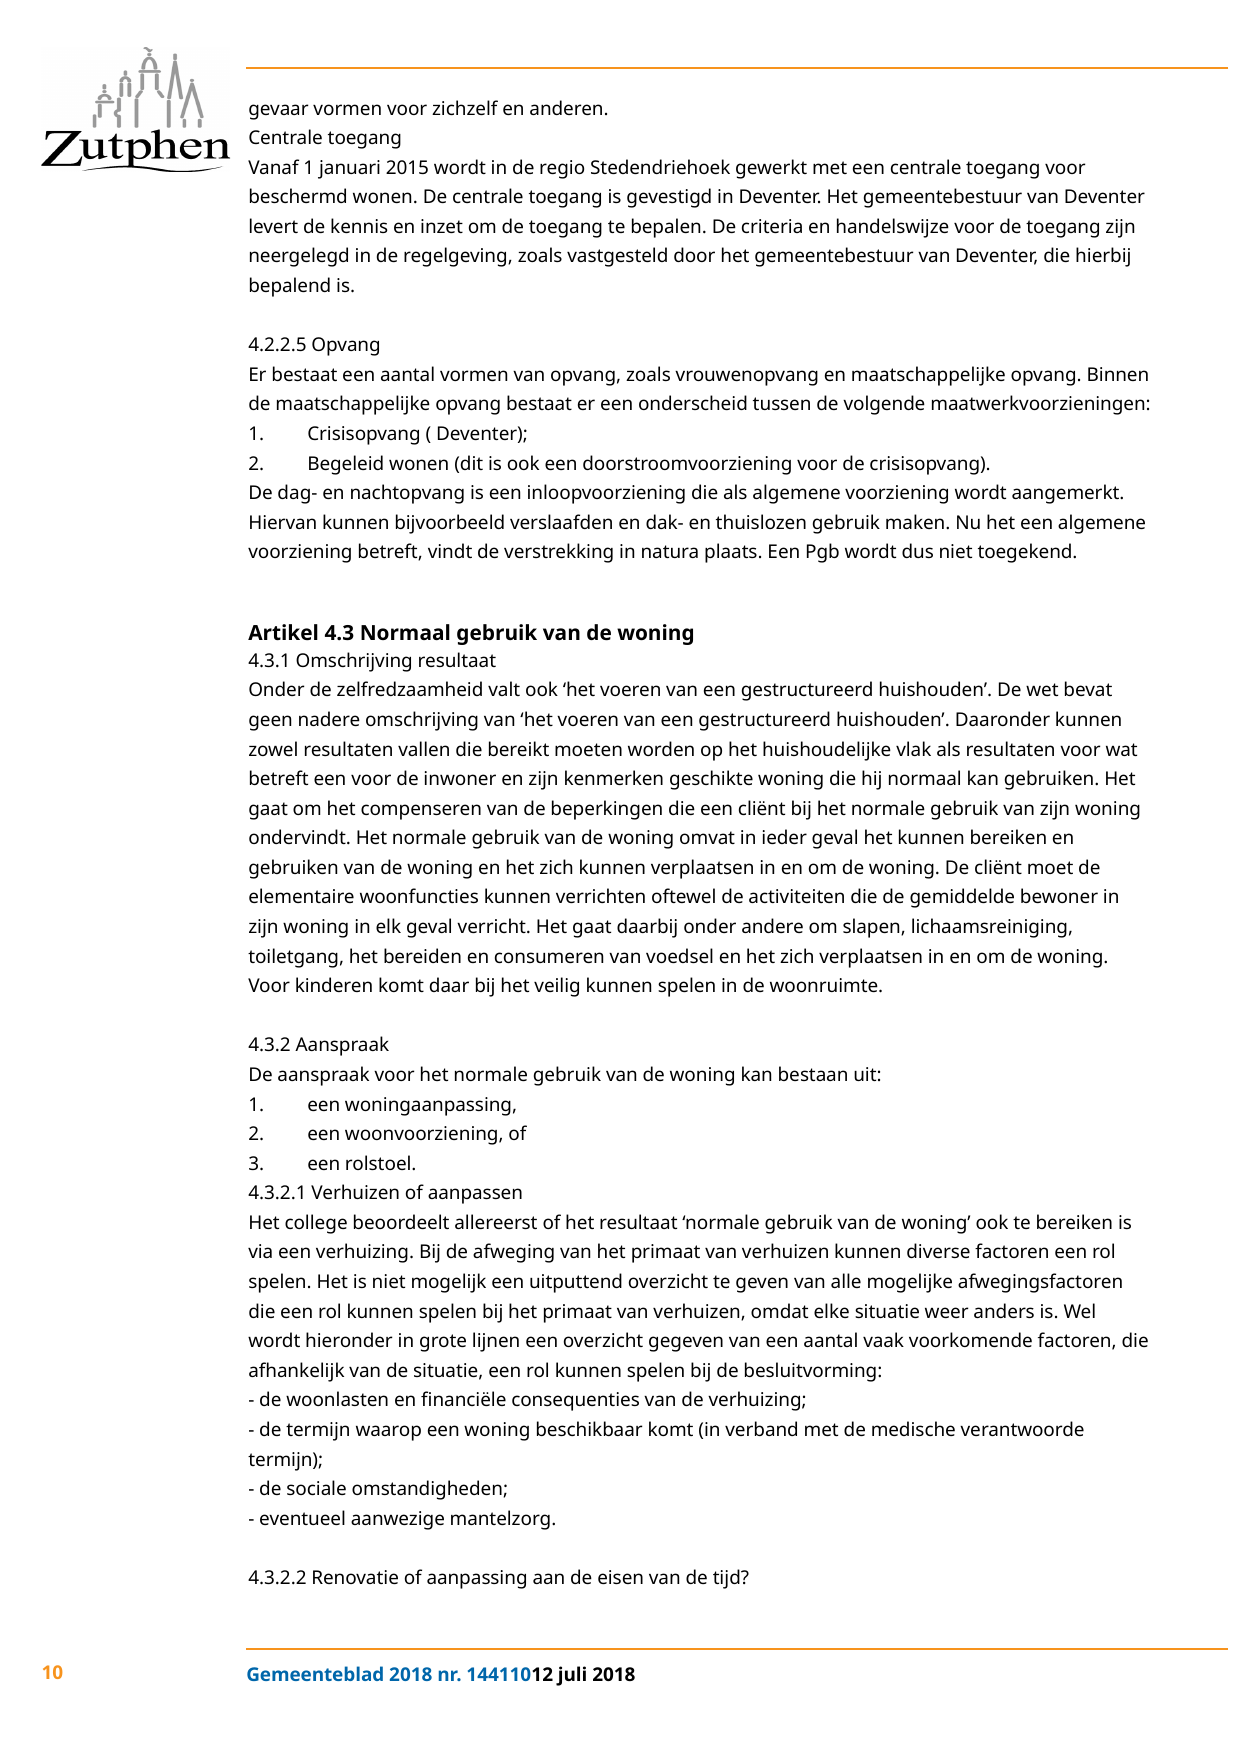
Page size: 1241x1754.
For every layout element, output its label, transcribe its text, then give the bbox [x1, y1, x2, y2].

text 4.2.2.5 Opvang [248, 331, 1152, 357]
list een rolstoel. [248, 1150, 1152, 1176]
text 4.3.2 Aanspraak [248, 1032, 1152, 1057]
text 4.3.2.2 Renovatie of aanpassing aan de eisen van de tijd? [248, 1564, 1152, 1590]
text 4.3.1 Omschrijving resultaat [248, 647, 1152, 673]
text Er bestaat een aantal vormen van opvang, zoals vrouwenopvang en maatschappelijke opvang. Binnen de maatschappelijke opvang bestaat er een onderscheid tussen de volgende maatwerkvoorzieningen: [248, 361, 1152, 416]
picture [41, 47, 231, 172]
text Onder de zelfredzaamheid valt ook ‘het voeren van een gestructureerd huishouden’. De wet bevat geen nadere omschrijving van ‘het voeren van een gestructureerd huishouden’. Daaronder kunnen zowel resultaten vallen die bereikt moeten worden op het huishoudelijke vlak als resultaten voor wat betreft een voor de inwoner en zijn kenmerken geschikte woning die hij normaal kan gebruiken. Het gaat om het compenseren van de beperkingen die een cliënt bij het normale gebruik van zijn woning ondervindt. Het normale gebruik van de woning omvat in ieder geval het kunnen bereiken en gebruiken van de woning en het zich kunnen verplaatsen in en om de woning. De cliënt moet de elementaire woonfuncties kunnen verrichten oftewel de activiteiten die de gemiddelde bewoner in zijn woning in elk geval verricht. Het gaat daarbij onder andere om slapen, lichaamsreiniging, toiletgang, het bereiden en consumeren van voedsel en het zich verplaatsen in en om de woning. Voor kinderen komt daar bij het veilig kunnen spelen in de woonruimte. [248, 677, 1152, 998]
text Centrale toegang [248, 124, 1152, 150]
list Begeleid wonen (dit is ook een doorstroomvoorziening voor de crisisopvang). [248, 450, 1152, 476]
text gevaar vormen voor zichzelf en anderen. [248, 95, 1152, 121]
text De aanspraak voor het normale gebruik van de woning kan bestaan uit: [248, 1061, 1152, 1087]
list Crisisopvang ( Deventer); [248, 420, 1152, 446]
text - de woonlasten en financiële consequenties van de verhuizing; [248, 1387, 1152, 1412]
list een woningaanpassing, [248, 1091, 1152, 1116]
text De dag- en nachtopvang is een inloopvoorziening die als algemene voorziening wordt aangemerkt. Hiervan kunnen bijvoorbeeld verslaafden en dak- en thuislozen gebruik maken. Nu het een algemene voorziening betreft, vindt de verstrekking in natura plaats. Een Pgb wordt dus niet toegekend. [248, 479, 1152, 564]
list een woonvoorziening, of [248, 1120, 1152, 1146]
text - de sociale omstandigheden; [248, 1475, 1152, 1501]
text Vanaf 1 januari 2015 wordt in de regio Stedendriehoek gewerkt met een centrale toegang voor beschermd wonen. De centrale toegang is gevestigd in Deventer. Het gemeentebestuur van Deventer levert de kennis en inzet om de toegang te bepalen. De criteria en handelswijze voor de toegang zijn neergelegd in de regelgeving, zoals vastgesteld door het gemeentebestuur van Deventer, die hierbij bepalend is. [248, 154, 1152, 298]
text 4.3.2.1 Verhuizen of aanpassen [248, 1179, 1152, 1205]
text - eventueel aanwezige mantelzorg. [248, 1505, 1152, 1531]
text - de termijn waarop een woning beschikbaar komt (in verband met de medische verantwoorde termijn); [248, 1416, 1152, 1471]
text Artikel 4.3 Normaal gebruik van de woning [248, 618, 1152, 647]
text Het college beoordeelt allereerst of het resultaat ‘normale gebruik van de woning’ ook te bereiken is via een verhuizing. Bij de afweging van het primaat van verhuizen kunnen diverse factoren een rol spelen. Het is niet mogelijk een uitputtend overzicht te geven van alle mogelijke afwegingsfactoren die een rol kunnen spelen bij het primaat van verhuizen, omdat elke situatie weer anders is. Wel wordt hieronder in grote lijnen een overzicht gegeven van een aantal vaak voorkomende factoren, die afhankelijk van de situatie, een rol kunnen spelen bij de besluitvorming: [248, 1209, 1152, 1383]
